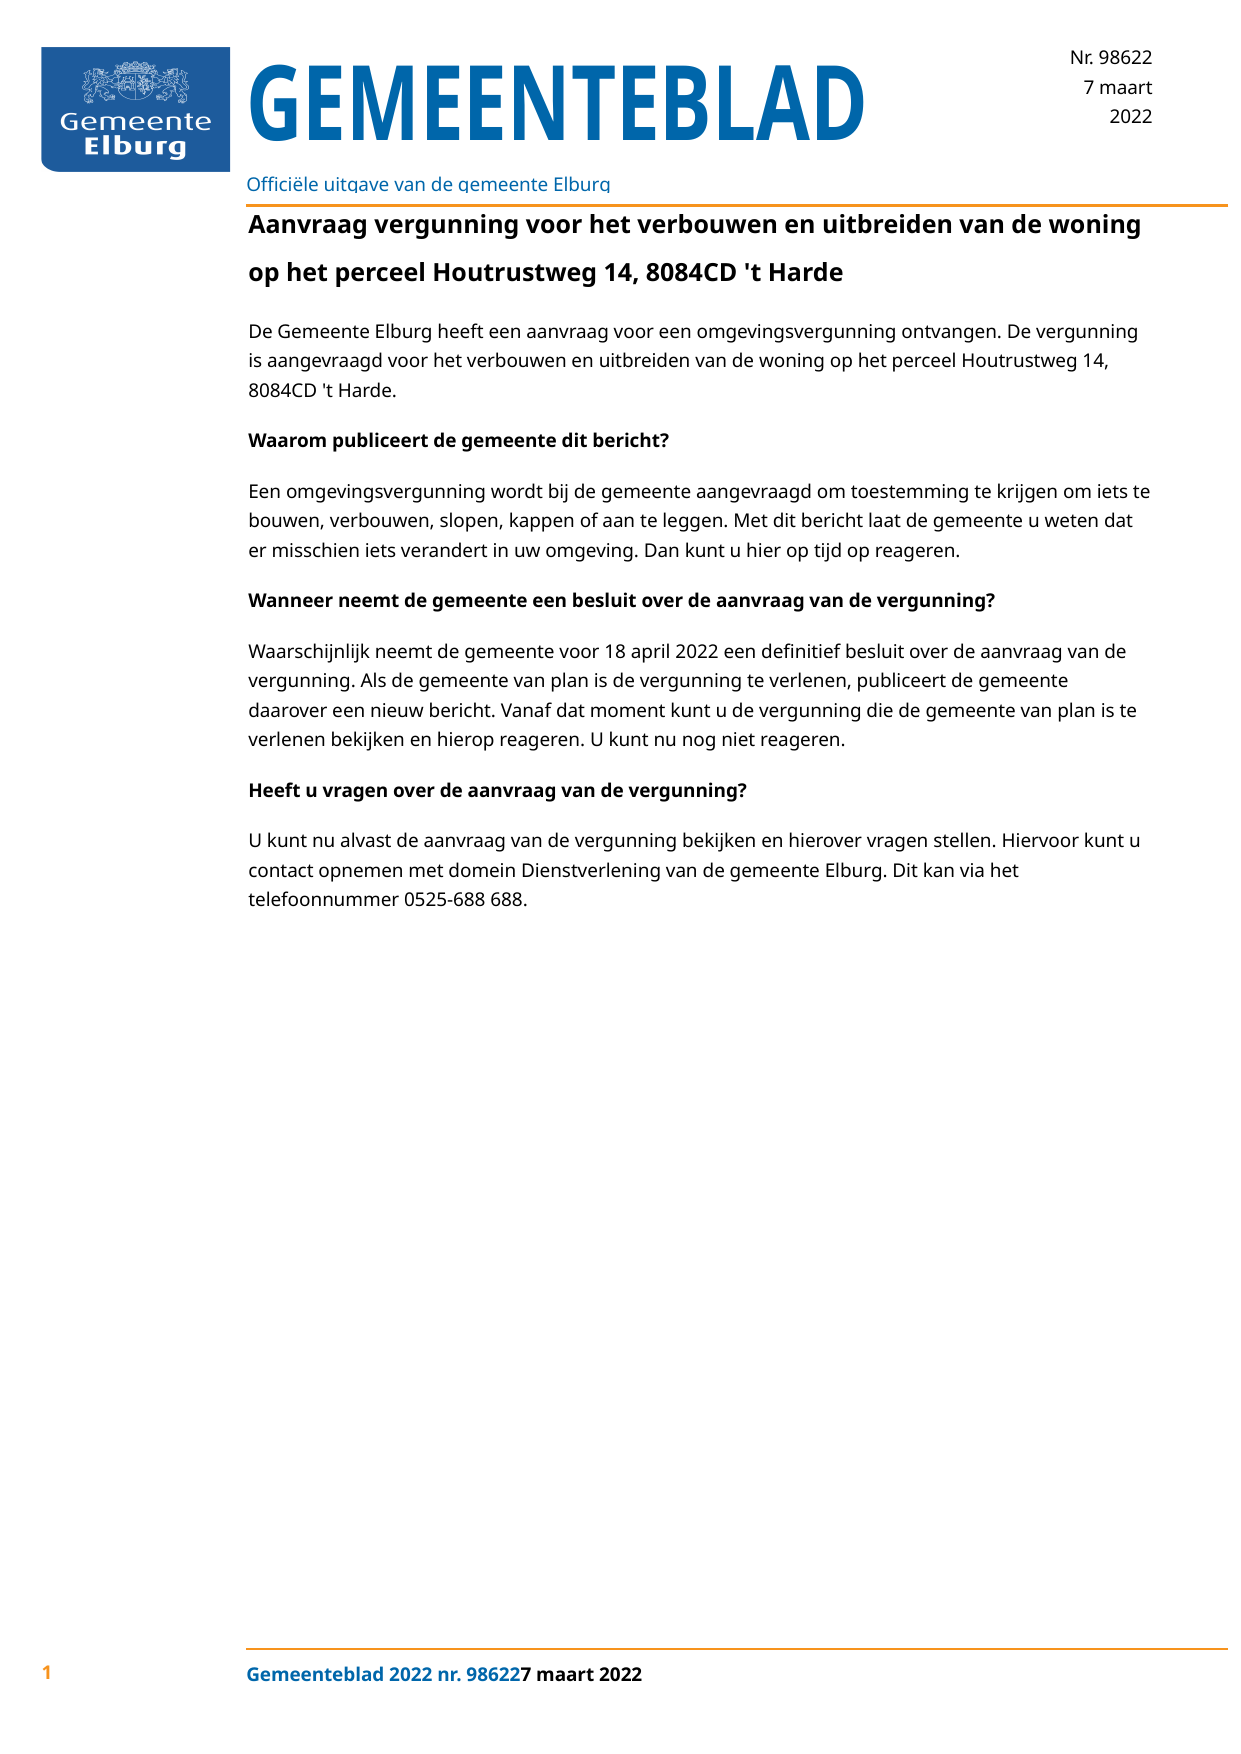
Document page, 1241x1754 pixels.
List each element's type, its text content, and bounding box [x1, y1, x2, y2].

picture [41, 47, 231, 172]
text De Gemeente Elburg heeft een aanvraag voor een omgevingsvergunning ontvangen. De vergunning is aangevraagd voor het verbouwen en uitbreiden van de woning op het perceel Houtrustweg 14, 8084CD 't Harde. [248, 318, 1152, 403]
text Aanvraag vergunning voor het verbouwen en uitbreiden van de woning op het perceel Houtrustweg 14, 8084CD 't Harde [248, 207, 1152, 288]
text Wanneer neemt de gemeente een besluit over de aanvraag van de vergunning? [248, 587, 1152, 613]
text Waarom publiceert de gemeente dit bericht? [248, 427, 1152, 453]
text Waarschijnlijk neemt de gemeente voor 18 april 2022 een definitief besluit over de aanvraag van de vergunning. Als de gemeente van plan is de vergunning te verlenen, publiceert de gemeente daarover een nieuw bericht. Vanaf dat moment kunt u de vergunning die de gemeente van plan is te verlenen bekijken en hierop reageren. U kunt nu nog niet reageren. [248, 638, 1152, 752]
text Heeft u vragen over de aanvraag van de vergunning? [248, 777, 1152, 803]
text U kunt nu alvast de aanvraag van de vergunning bekijken en hierover vragen stellen. Hiervoor kunt u contact opnemen met domein Dienstverlening van de gemeente Elburg. Dit kan via het telefoonnummer 0525-688 688. [248, 827, 1152, 912]
text Een omgevingsvergunning wordt bij de gemeente aangevraagd om toestemming te krijgen om iets te bouwen, verbouwen, slopen, kappen of aan te leggen. Met dit bericht laat de gemeente u weten dat er misschien iets verandert in uw omgeving. Dan kunt u hier op tijd op reageren. [248, 478, 1152, 563]
